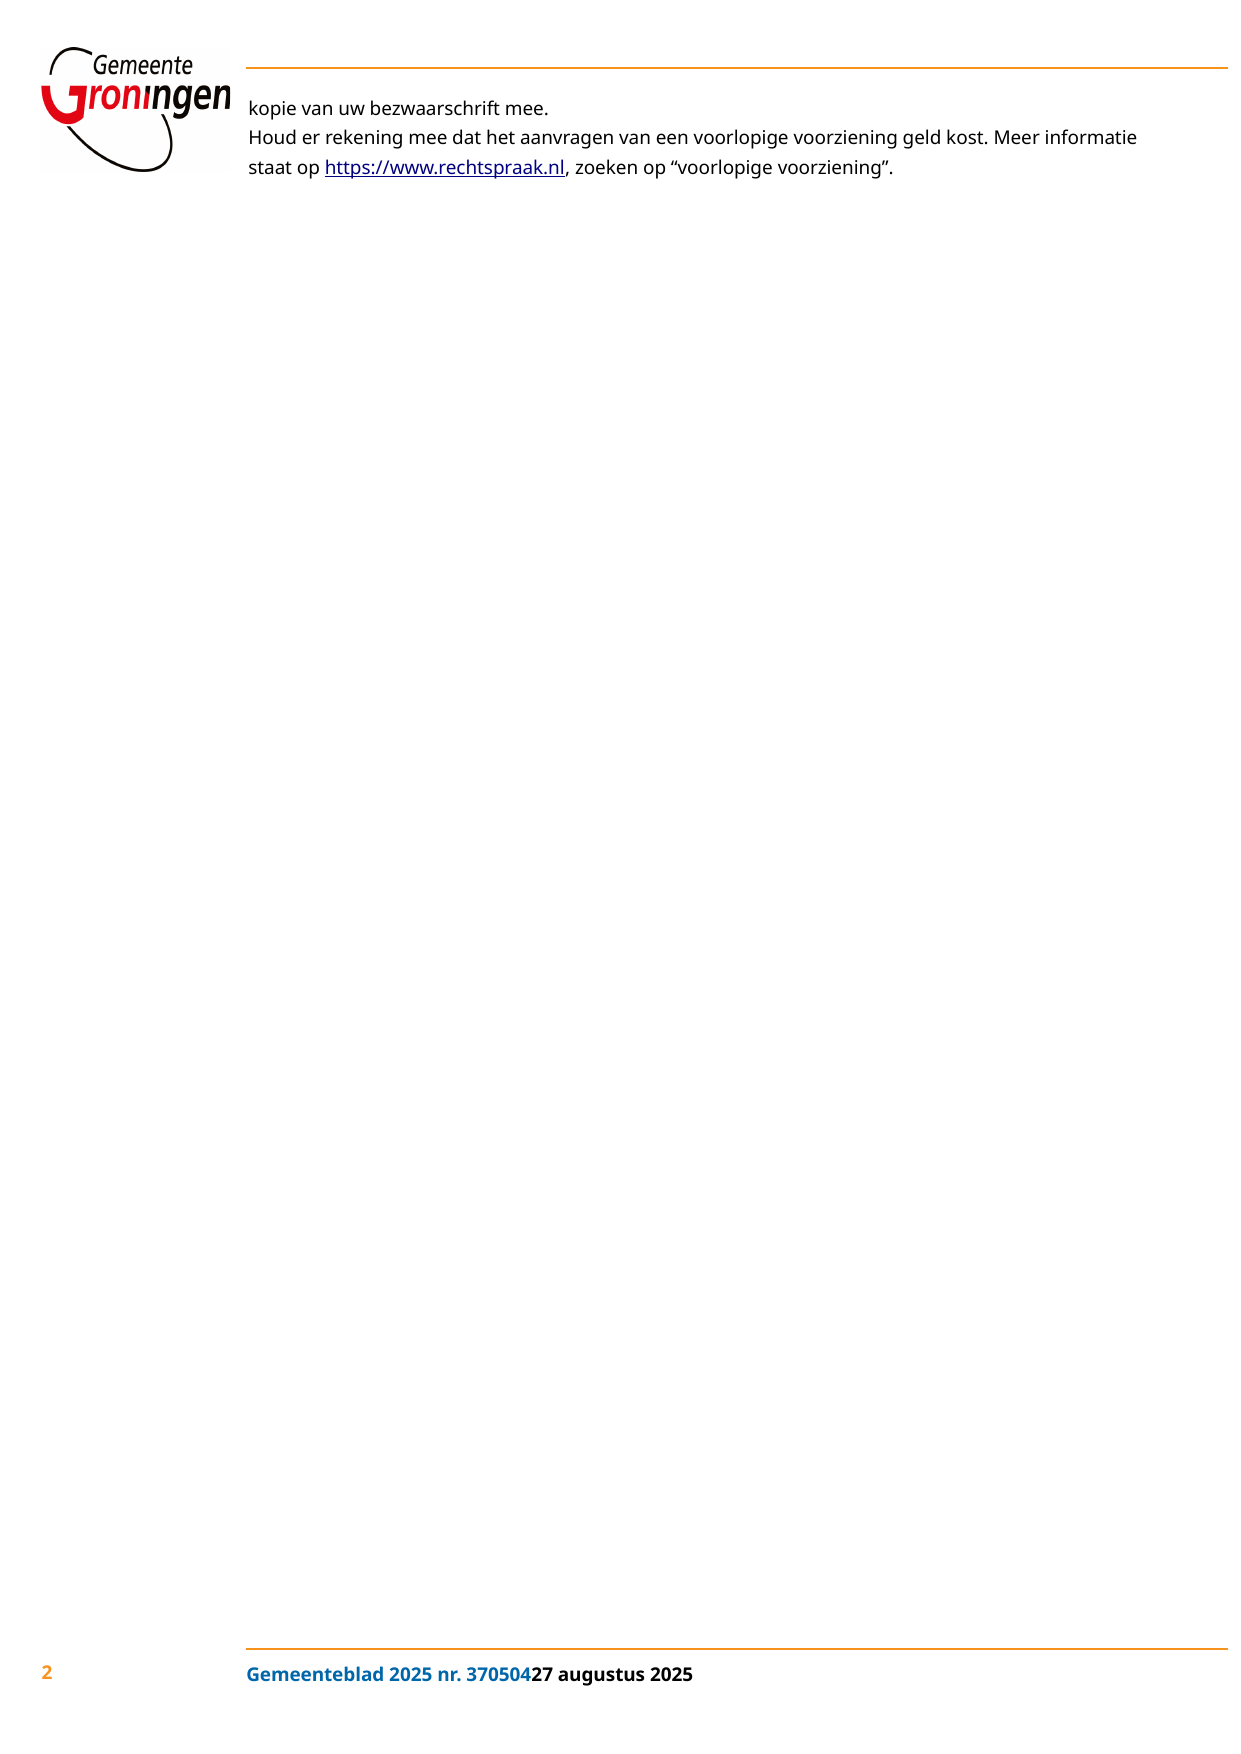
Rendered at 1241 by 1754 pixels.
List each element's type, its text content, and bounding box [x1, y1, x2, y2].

picture [41, 47, 231, 172]
text kopie van uw bezwaarschrift mee. [248, 95, 1152, 121]
text Houd er rekening mee dat het aanvragen van een voorlopige voorziening geld kost. Meer informatie staat op https://www.rechtspraak.nl, zoeken op “voorlopige voorziening”. [248, 124, 1152, 180]
